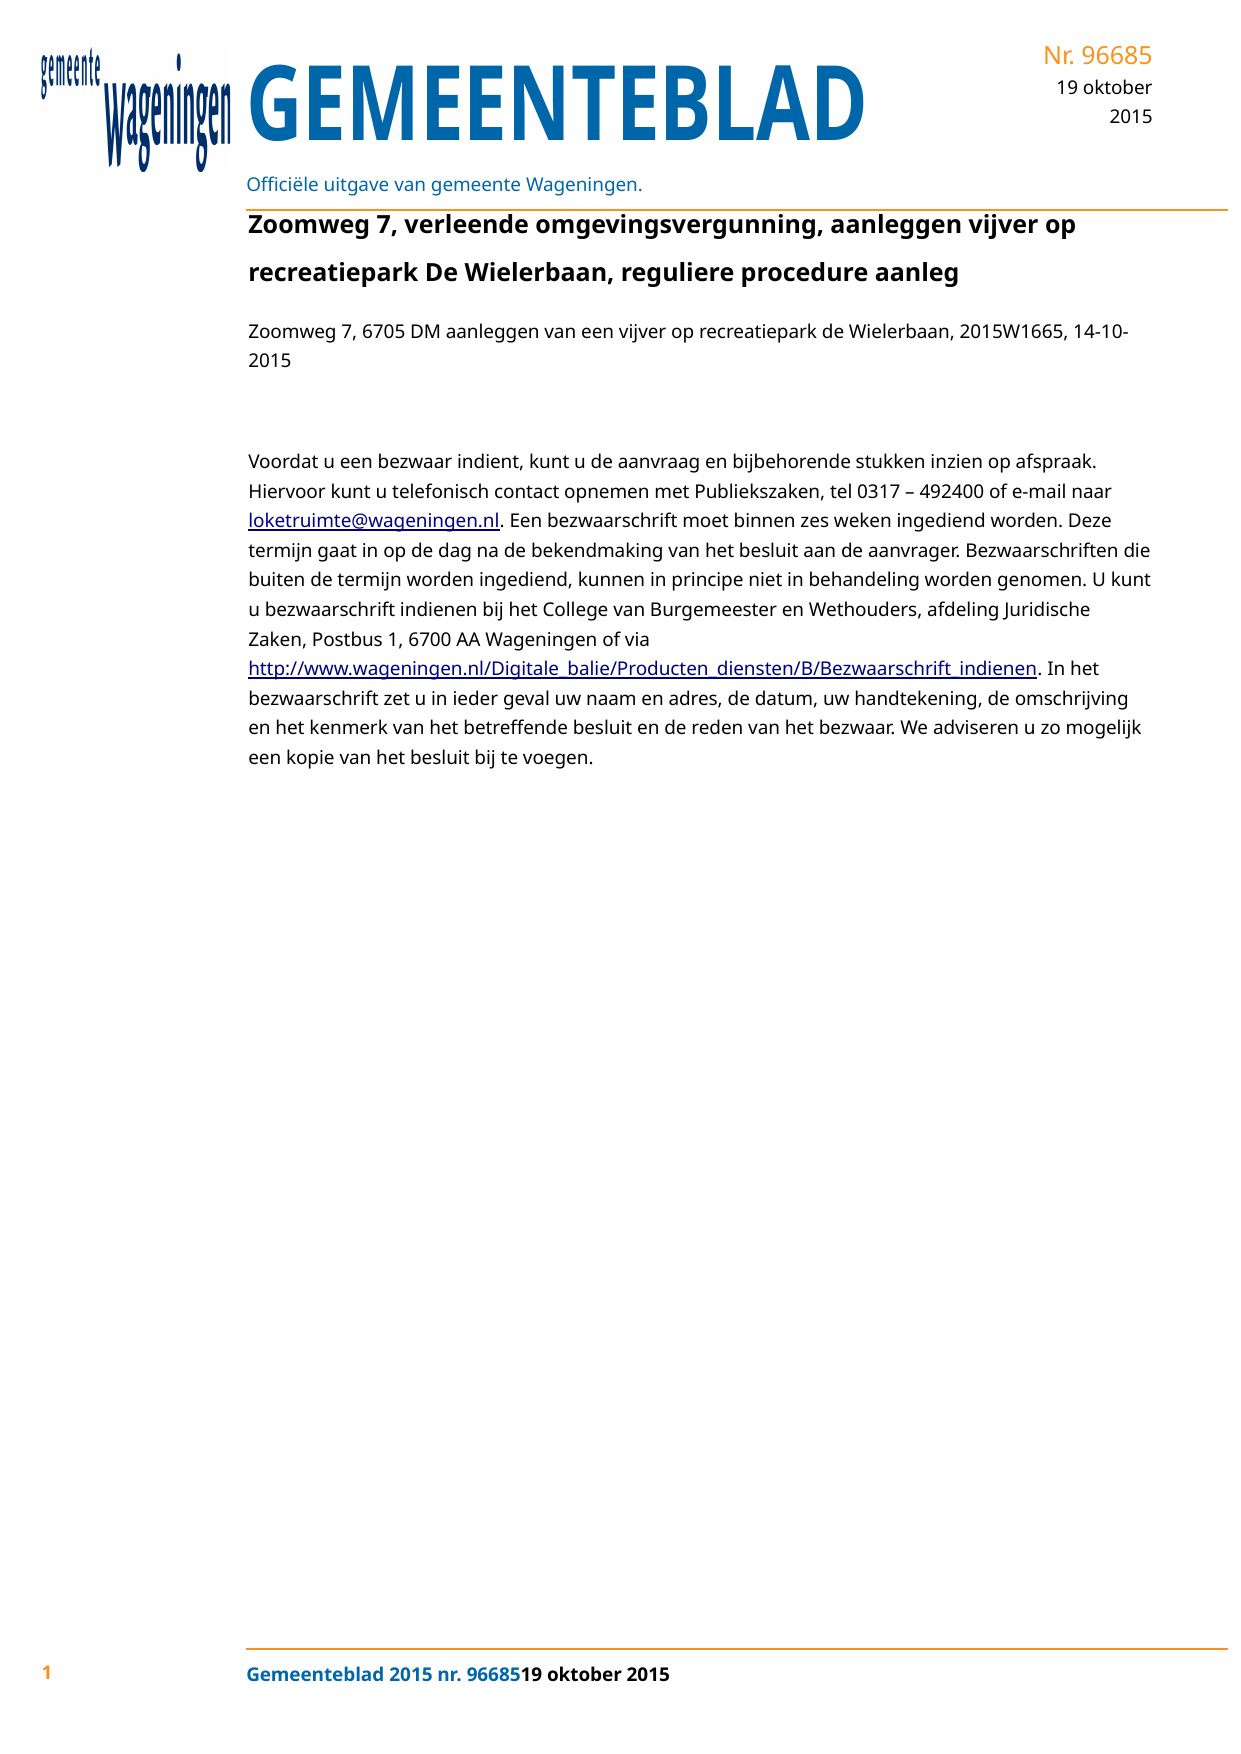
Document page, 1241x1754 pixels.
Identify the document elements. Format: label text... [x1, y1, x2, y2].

text Zoomweg 7, 6705 DM aanleggen van een vijver op recreatiepark de Wielerbaan, 2015W1665, 14-10-2015 [248, 318, 1152, 373]
text Voordat u een bezwaar indient, kunt u de aanvraag en bijbehorende stukken inzien op afspraak. Hiervoor kunt u telefonisch contact opnemen met Publiekszaken, tel 0317 – 492400 of e-mail naar loketruimte@wageningen.nl. Een bezwaarschrift moet binnen zes weken ingediend worden. Deze termijn gaat in op de dag na de bekendmaking van het besluit aan de aanvrager. Bezwaarschriften die buiten de termijn worden ingediend, kunnen in principe niet in behandeling worden genomen. U kunt u bezwaarschrift indienen bij het College van Burgemeester en Wethouders, afdeling Juridische Zaken, Postbus 1, 6700 AA Wageningen of via http://www.wageningen.nl/Digitale_balie/Producten_diensten/B/Bezwaarschrift_indienen. In het bezwaarschrift zet u in ieder geval uw naam en adres, de datum, uw handtekening, de omschrijving en het kenmerk van het betreffende besluit en de reden van het bezwaar. We adviseren u zo mogelijk een kopie van het besluit bij te voegen. [248, 448, 1152, 770]
text Zoomweg 7, verleende omgevingsvergunning, aanleggen vijver op recreatiepark De Wielerbaan, reguliere procedure aanleg [248, 211, 1152, 288]
picture [41, 47, 231, 172]
